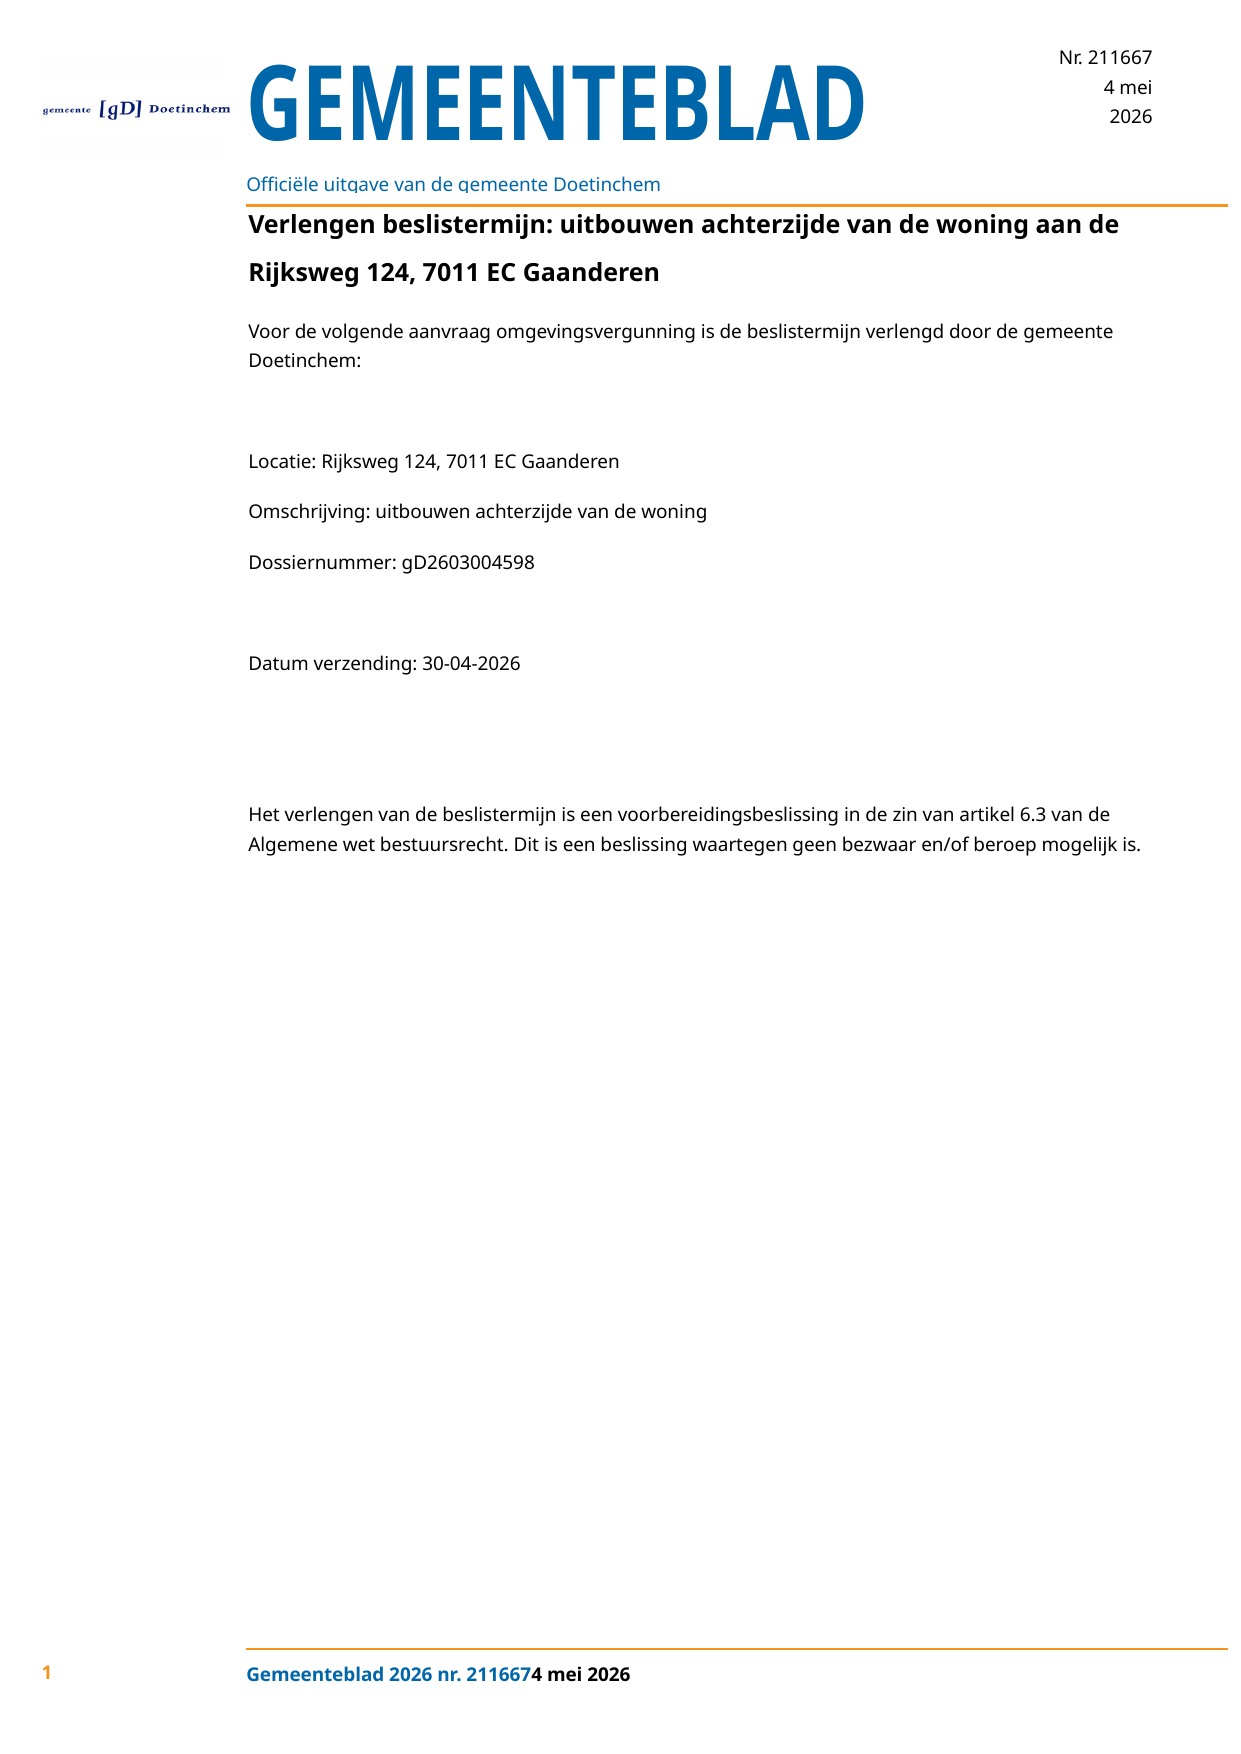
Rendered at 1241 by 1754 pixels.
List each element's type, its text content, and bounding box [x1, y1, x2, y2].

text Locatie: Rijksweg 124, 7011 EC Gaanderen [248, 448, 1152, 474]
text Datum verzending: 30-04-2026 [248, 650, 1152, 676]
text Het verlengen van de beslistermijn is een voorbereidingsbeslissing in de zin van artikel 6.3 van de Algemene wet bestuursrecht. Dit is een beslissing waartegen geen bezwaar en/of beroep mogelijk is. [248, 801, 1152, 857]
text Dossiernummer: gD2603004598 [248, 549, 1152, 575]
picture [41, 47, 231, 172]
text Verlengen beslistermijn: uitbouwen achterzijde van de woning aan de Rijksweg 124, 7011 EC Gaanderen [248, 207, 1152, 288]
text Omschrijving: uitbouwen achterzijde van de woning [248, 499, 1152, 524]
text Voor de volgende aanvraag omgevingsvergunning is de beslistermijn verlengd door de gemeente Doetinchem: [248, 318, 1152, 373]
